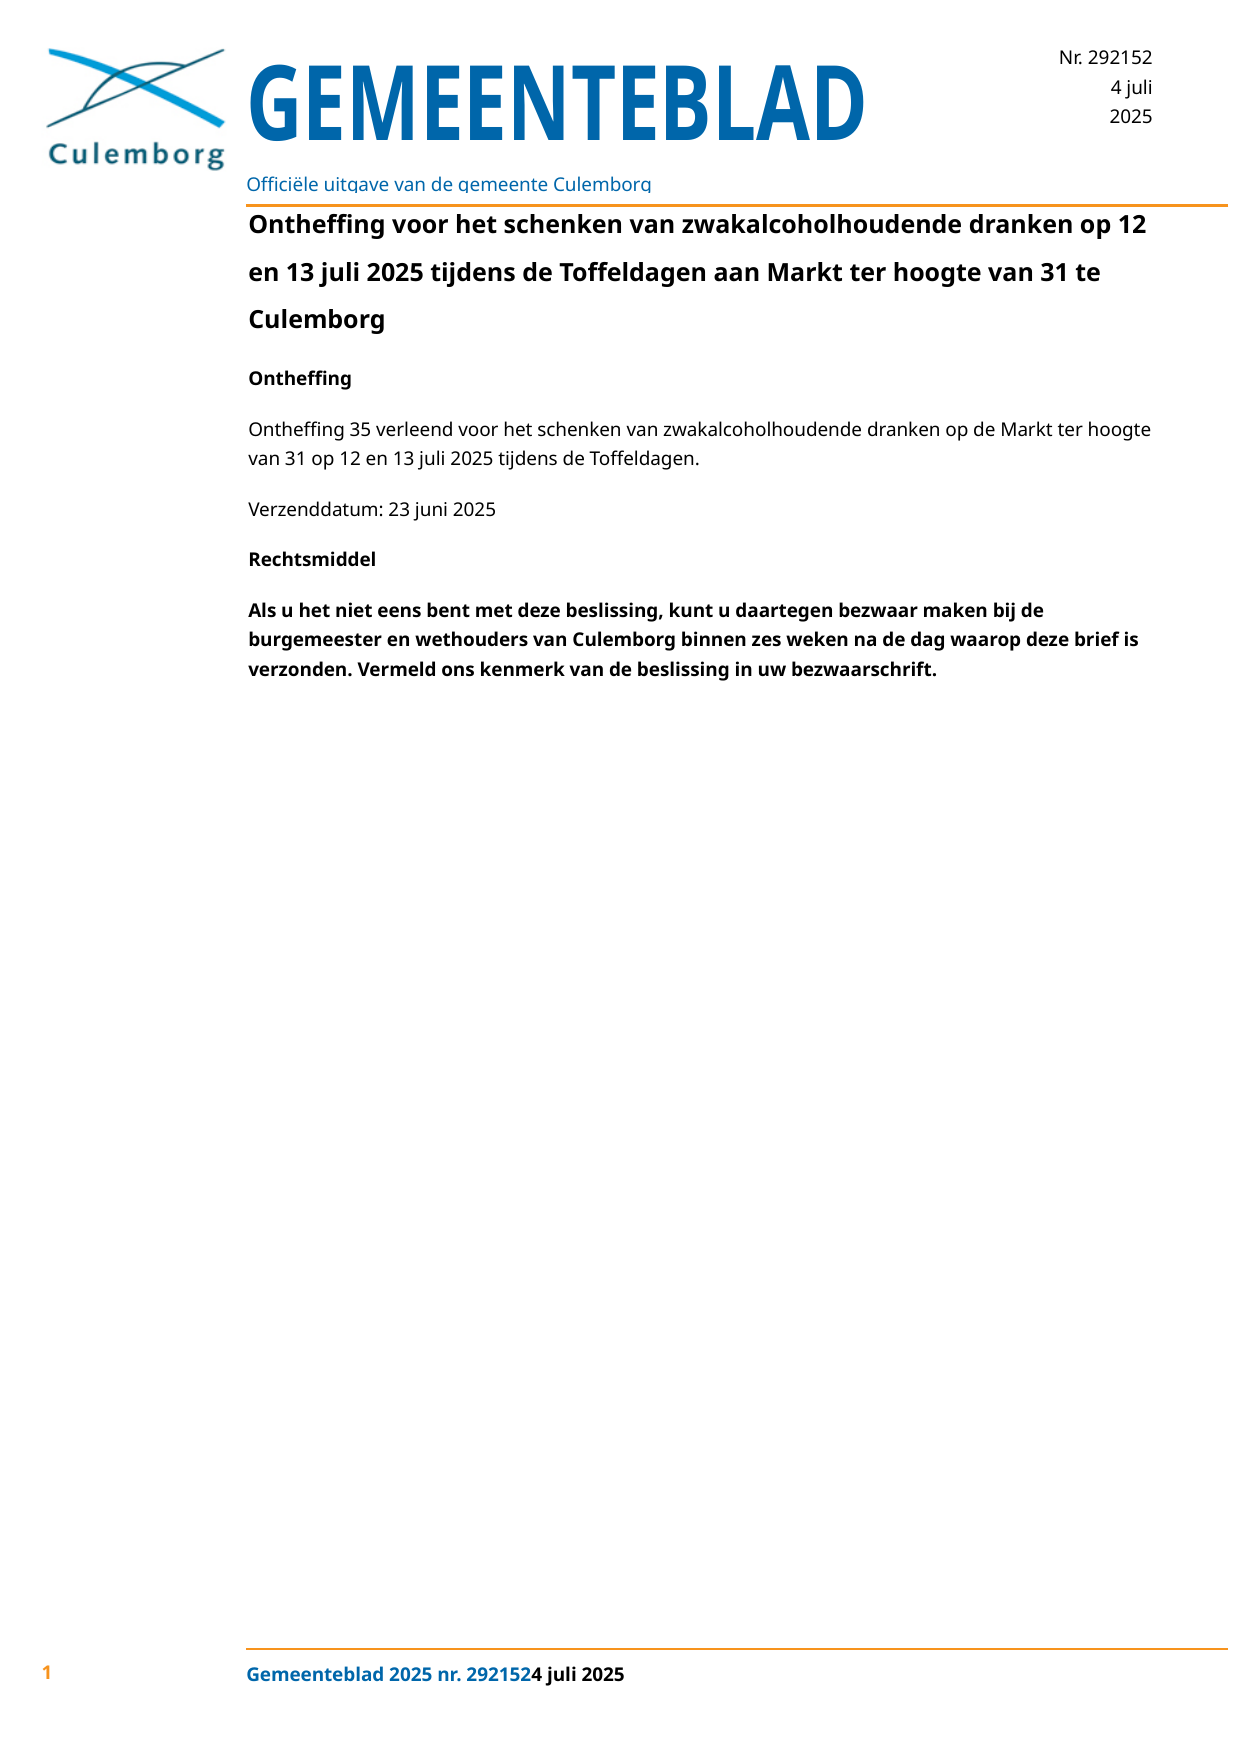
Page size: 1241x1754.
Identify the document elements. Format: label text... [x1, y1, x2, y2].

text Ontheffing [248, 366, 1152, 391]
text Ontheffing voor het schenken van zwakalcoholhoudende dranken op 12 en 13 juli 2025 tijdens de Toffeldagen aan Markt ter hoogte van 31 te Culemborg [248, 207, 1152, 336]
text Als u het niet eens bent met deze beslissing, kunt u daartegen bezwaar maken bij de burgemeester en wethouders van Culemborg binnen zes weken na de dag waarop deze brief is verzonden. Vermeld ons kenmerk van de beslissing in uw bezwaarschrift. [248, 597, 1152, 682]
text Verzenddatum: 23 juni 2025 [248, 496, 1152, 522]
text Ontheffing 35 verleend voor het schenken van zwakalcoholhoudende dranken op de Markt ter hoogte van 31 op 12 en 13 juli 2025 tijdens de Toffeldagen. [248, 416, 1152, 471]
text Rechtsmiddel [248, 546, 1152, 572]
picture [41, 47, 231, 172]
